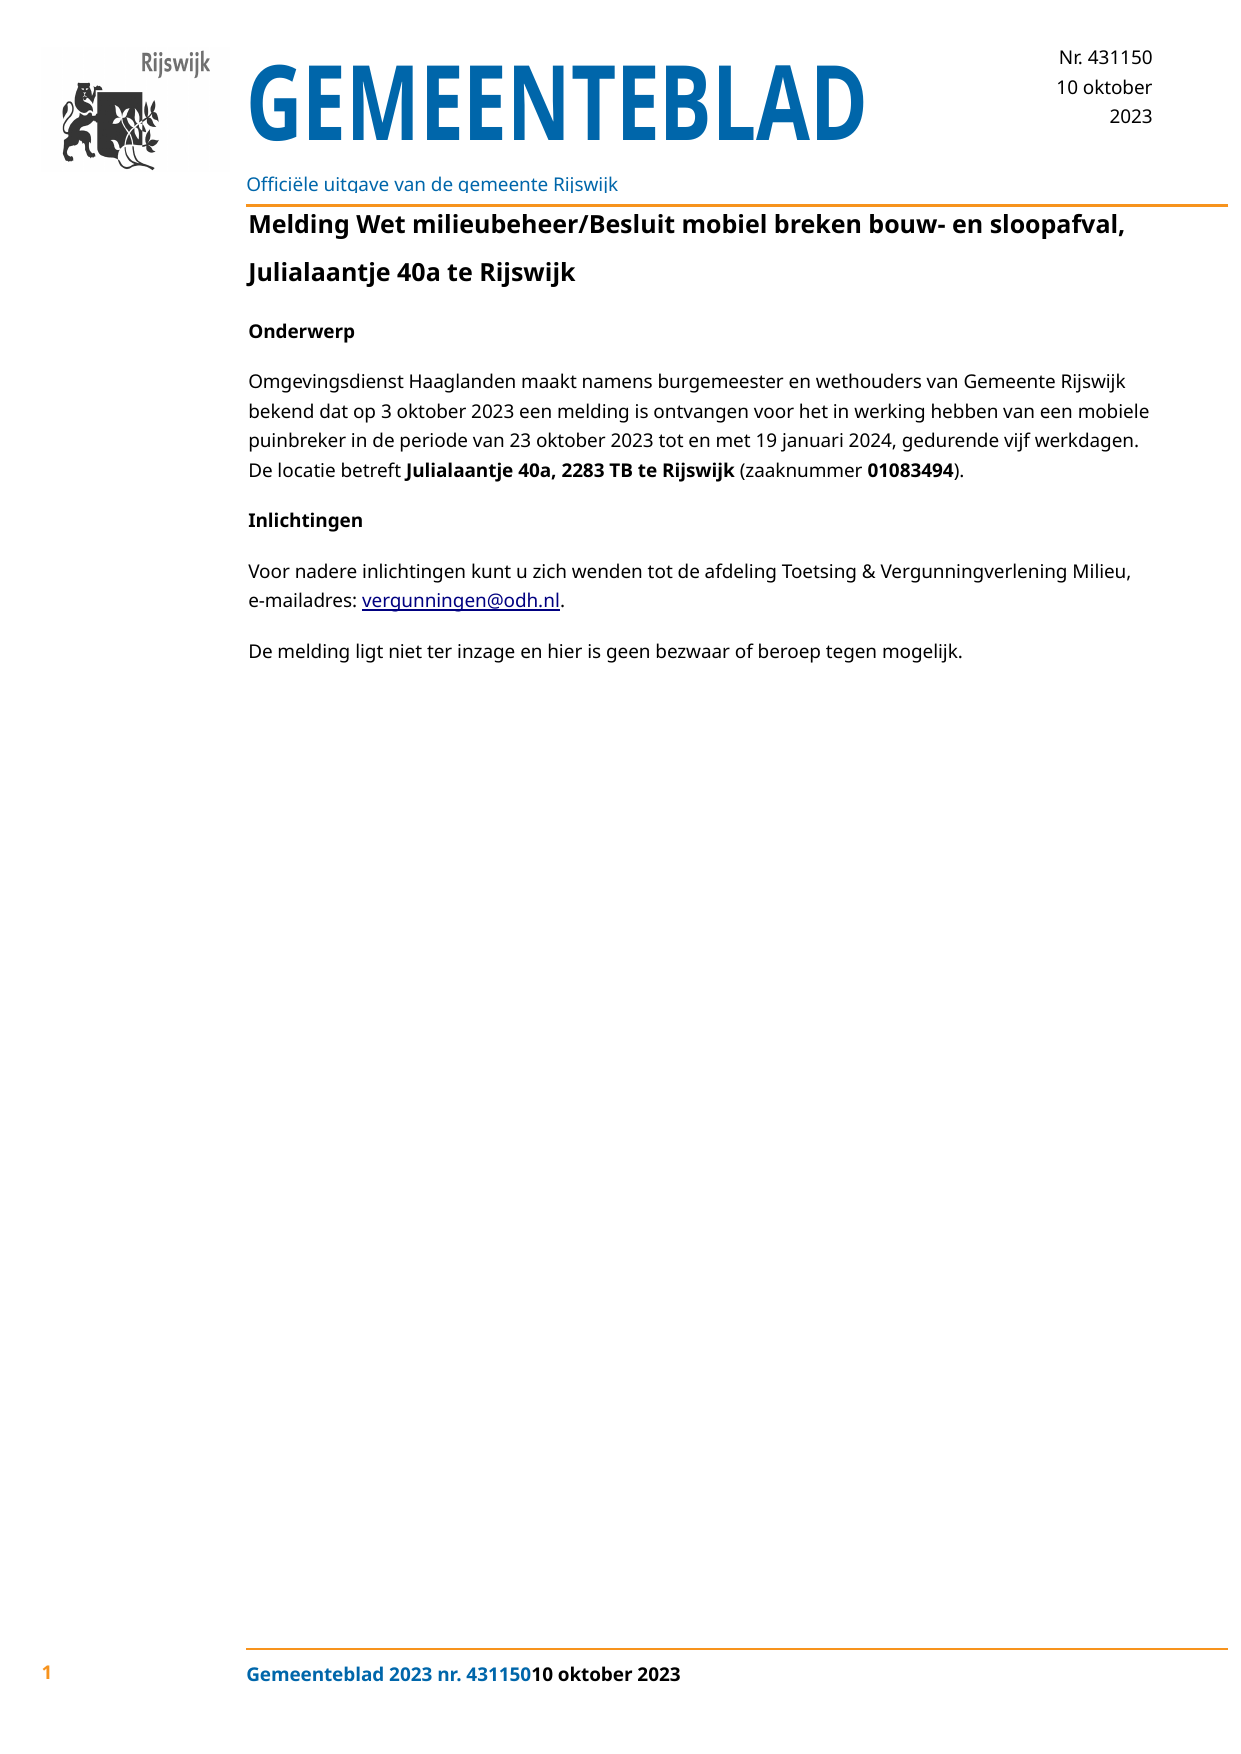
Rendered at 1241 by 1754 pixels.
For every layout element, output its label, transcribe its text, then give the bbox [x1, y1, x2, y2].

text Onderwerp [248, 318, 1152, 344]
text Voor nadere inlichtingen kunt u zich wenden tot de afdeling Toetsing & Vergunningverlening Milieu, e-mailadres: vergunningen@odh.nl. [248, 558, 1152, 613]
picture [41, 47, 231, 172]
text De melding ligt niet ter inzage en hier is geen bezwaar of beroep tegen mogelijk. [248, 638, 1152, 664]
text Omgevingsdienst Haaglanden maakt namens burgemeester en wethouders van Gemeente Rijswijk bekend dat op 3 oktober 2023 een melding is ontvangen voor het in werking hebben van een mobiele puinbreker in de periode van 23 oktober 2023 tot en met 19 januari 2024, gedurende vijf werkdagen. De locatie betreft Julialaantje 40a, 2283 TB te Rijswijk (zaaknummer 01083494). [248, 368, 1152, 483]
text Melding Wet milieubeheer/Besluit mobiel breken bouw- en sloopafval, Julialaantje 40a te Rijswijk [248, 207, 1152, 288]
text Inlichtingen [248, 507, 1152, 533]
